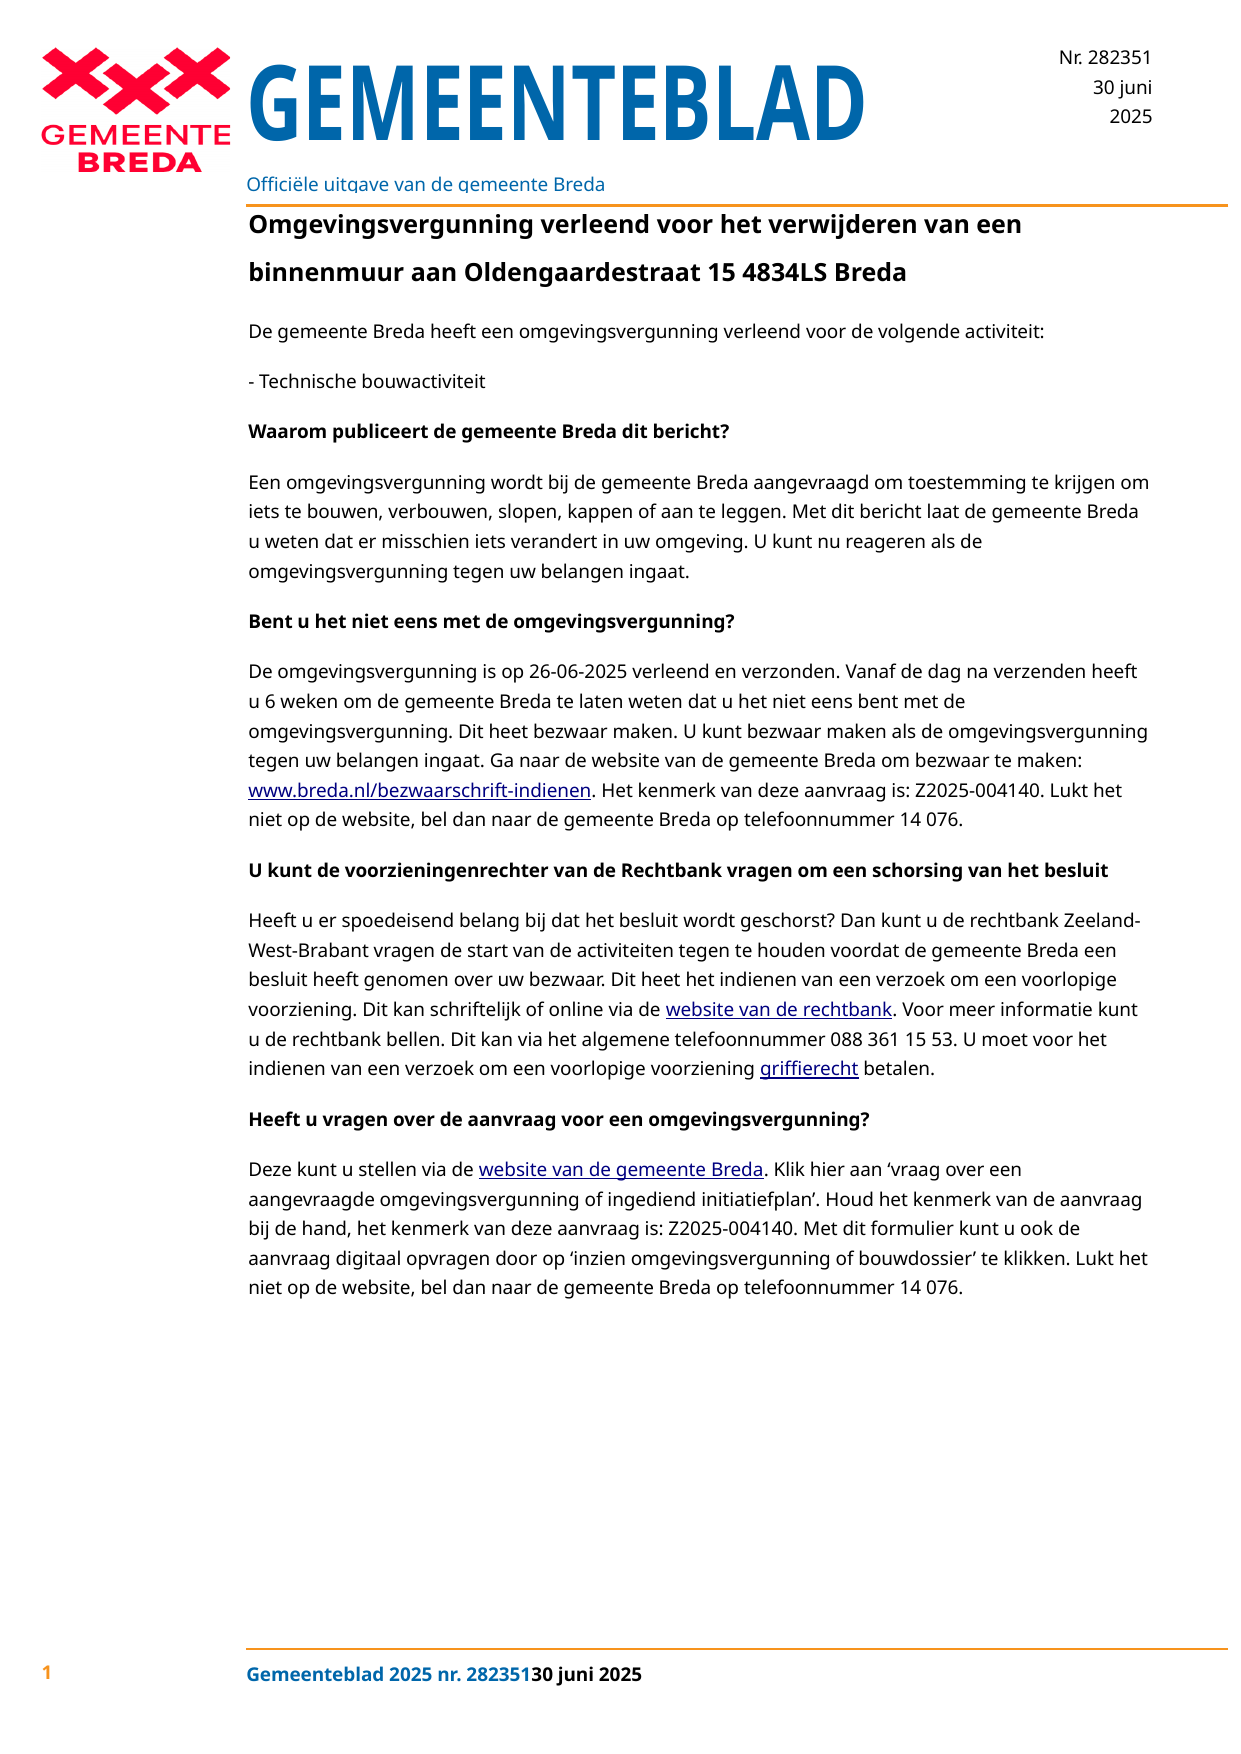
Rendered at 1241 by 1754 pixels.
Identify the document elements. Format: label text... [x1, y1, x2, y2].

text U kunt de voorzieningenrechter van de Rechtbank vragen om een schorsing van het besluit [248, 857, 1152, 883]
text De gemeente Breda heeft een omgevingsvergunning verleend voor de volgende activiteit: [248, 318, 1152, 344]
text Waarom publiceert de gemeente Breda dit bericht? [248, 419, 1152, 444]
text Heeft u er spoedeisend belang bij dat het besluit wordt geschorst? Dan kunt u de rechtbank Zeeland-West-Brabant vragen de start van de activiteiten tegen te houden voordat de gemeente Breda een besluit heeft genomen over uw bezwaar. Dit heet het indienen van een verzoek om een voorlopige voorziening. Dit kan schriftelijk of online via de website van de rechtbank. Voor meer informatie kunt u de rechtbank bellen. Dit kan via het algemene telefoonnummer 088 361 15 53. U moet voor het indienen van een verzoek om een voorlopige voorziening griffierecht betalen. [248, 907, 1152, 1081]
text Deze kunt u stellen via de website van de gemeente Breda. Klik hier aan ‘vraag over een aangevraagde omgevingsvergunning of ingediend initiatiefplan’. Houd het kenmerk van de aanvraag bij de hand, het kenmerk van deze aanvraag is: Z2025-004140. Met dit formulier kunt u ook de aanvraag digitaal opvragen door op ‘inzien omgevingsvergunning of bouwdossier’ te klikken. Lukt het niet op de website, bel dan naar de gemeente Breda op telefoonnummer 14 076. [248, 1156, 1152, 1300]
text - Technische bouwactiviteit [248, 368, 1152, 394]
text De omgevingsvergunning is op 26-06-2025 verleend en verzonden. Vanaf de dag na verzenden heeft u 6 weken om de gemeente Breda te laten weten dat u het niet eens bent met de omgevingsvergunning. Dit heet bezwaar maken. U kunt bezwaar maken als de omgevingsvergunning tegen uw belangen ingaat. Ga naar de website van de gemeente Breda om bezwaar te maken: www.breda.nl/bezwaarschrift-indienen. Het kenmerk van deze aanvraag is: Z2025-004140. Lukt het niet op de website, bel dan naar de gemeente Breda op telefoonnummer 14 076. [248, 659, 1152, 832]
text Omgevingsvergunning verleend voor het verwijderen van een binnenmuur aan Oldengaardestraat 15 4834LS Breda [248, 207, 1152, 288]
text Een omgevingsvergunning wordt bij de gemeente Breda aangevraagd om toestemming te krijgen om iets te bouwen, verbouwen, slopen, kappen of aan te leggen. Met dit bericht laat de gemeente Breda u weten dat er misschien iets verandert in uw omgeving. U kunt nu reageren als de omgevingsvergunning tegen uw belangen ingaat. [248, 469, 1152, 584]
text Bent u het niet eens met de omgevingsvergunning? [248, 608, 1152, 634]
picture [41, 47, 231, 172]
text Heeft u vragen over de aanvraag voor een omgevingsvergunning? [248, 1106, 1152, 1132]
